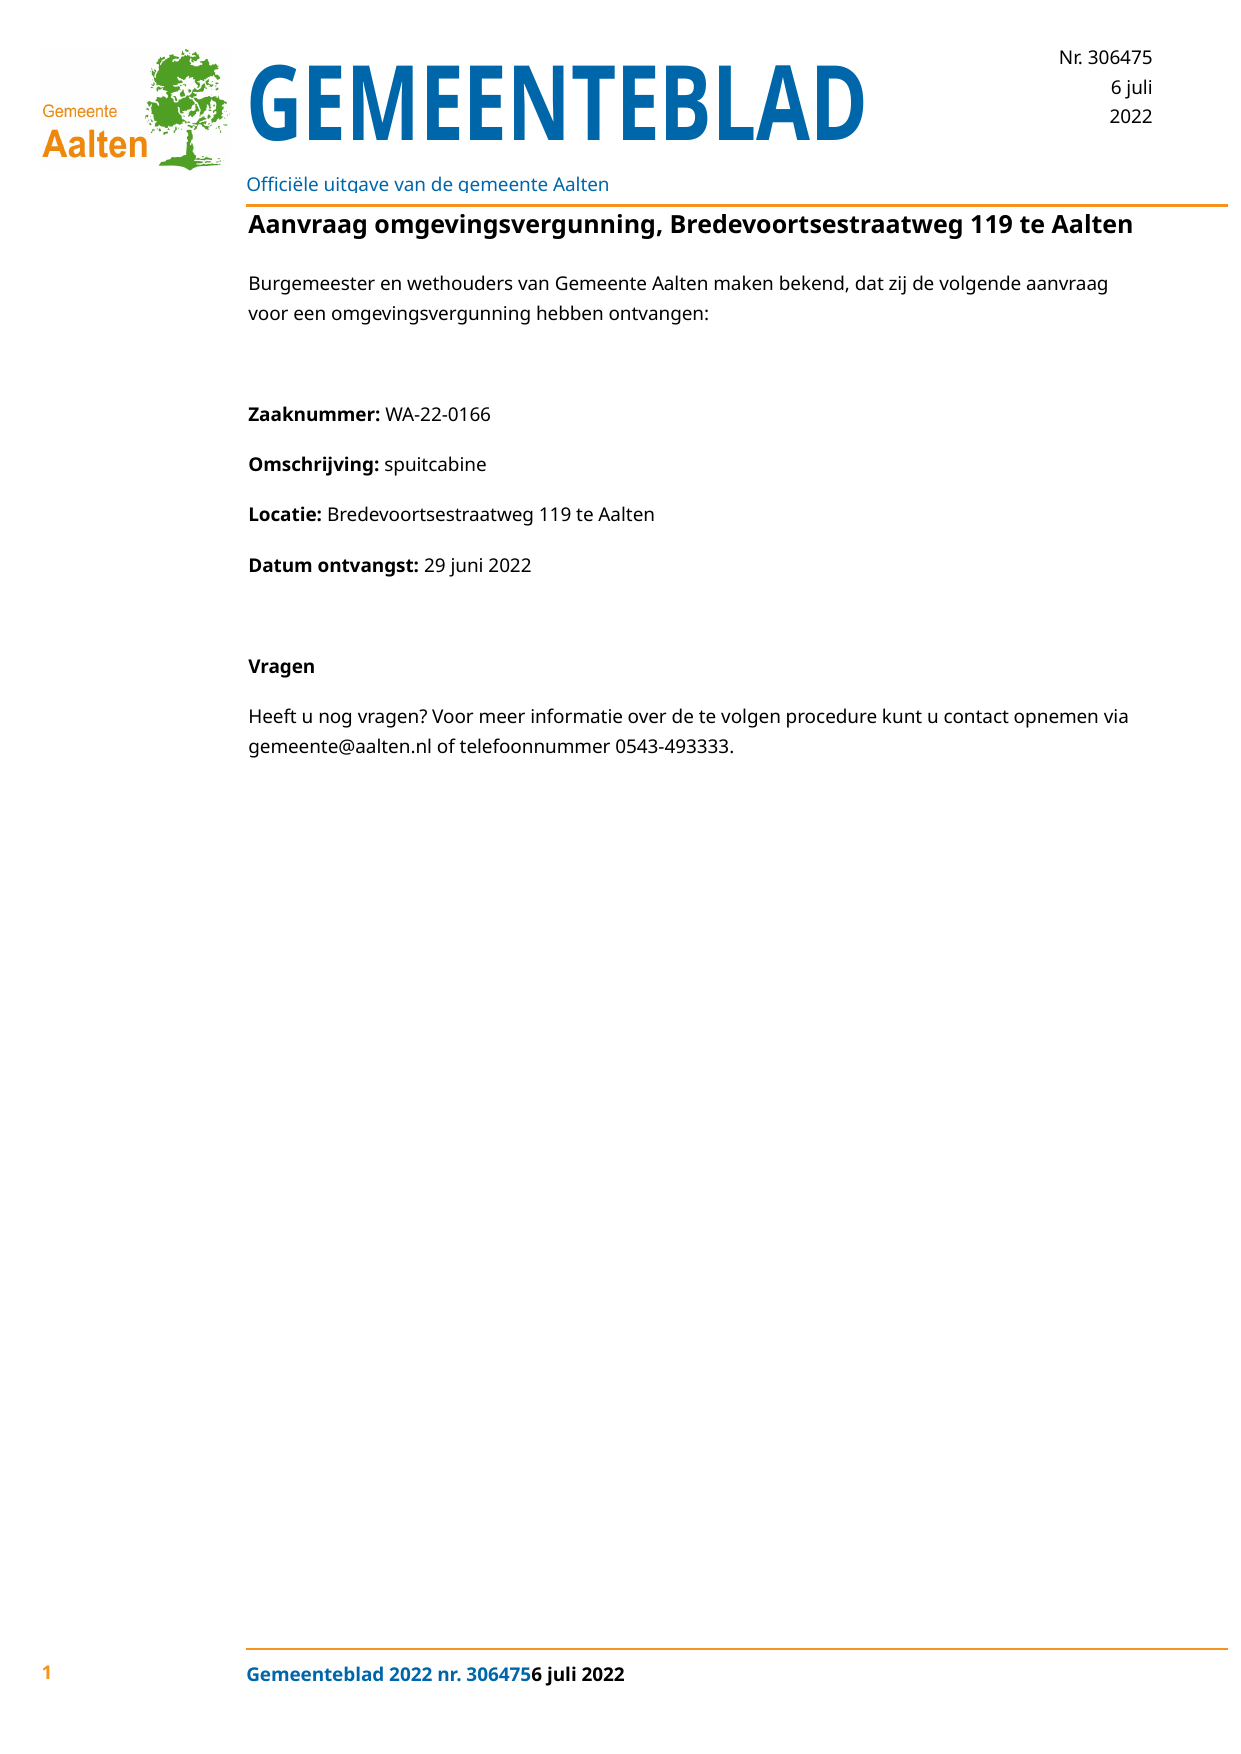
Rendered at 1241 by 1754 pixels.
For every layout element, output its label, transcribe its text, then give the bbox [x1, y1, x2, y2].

text Vragen [248, 653, 1152, 678]
text Omschrijving: spuitcabine [248, 451, 1152, 477]
text Burgemeester en wethouders van Gemeente Aalten maken bekend, dat zij de volgende aanvraag voor een omgevingsvergunning hebben ontvangen: [248, 270, 1152, 326]
text Zaaknummer: WA-22-0166 [248, 401, 1152, 426]
text Datum ontvangst: 29 juni 2022 [248, 552, 1152, 578]
picture [41, 47, 231, 172]
text Locatie: Bredevoortsestraatweg 119 te Aalten [248, 502, 1152, 527]
text Heeft u nog vragen? Voor meer informatie over de te volgen procedure kunt u contact opnemen via gemeente@aalten.nl of telefoonnummer 0543-493333. [248, 703, 1152, 758]
text Aanvraag omgevingsvergunning, Bredevoortsestraatweg 119 te Aalten [248, 207, 1152, 241]
